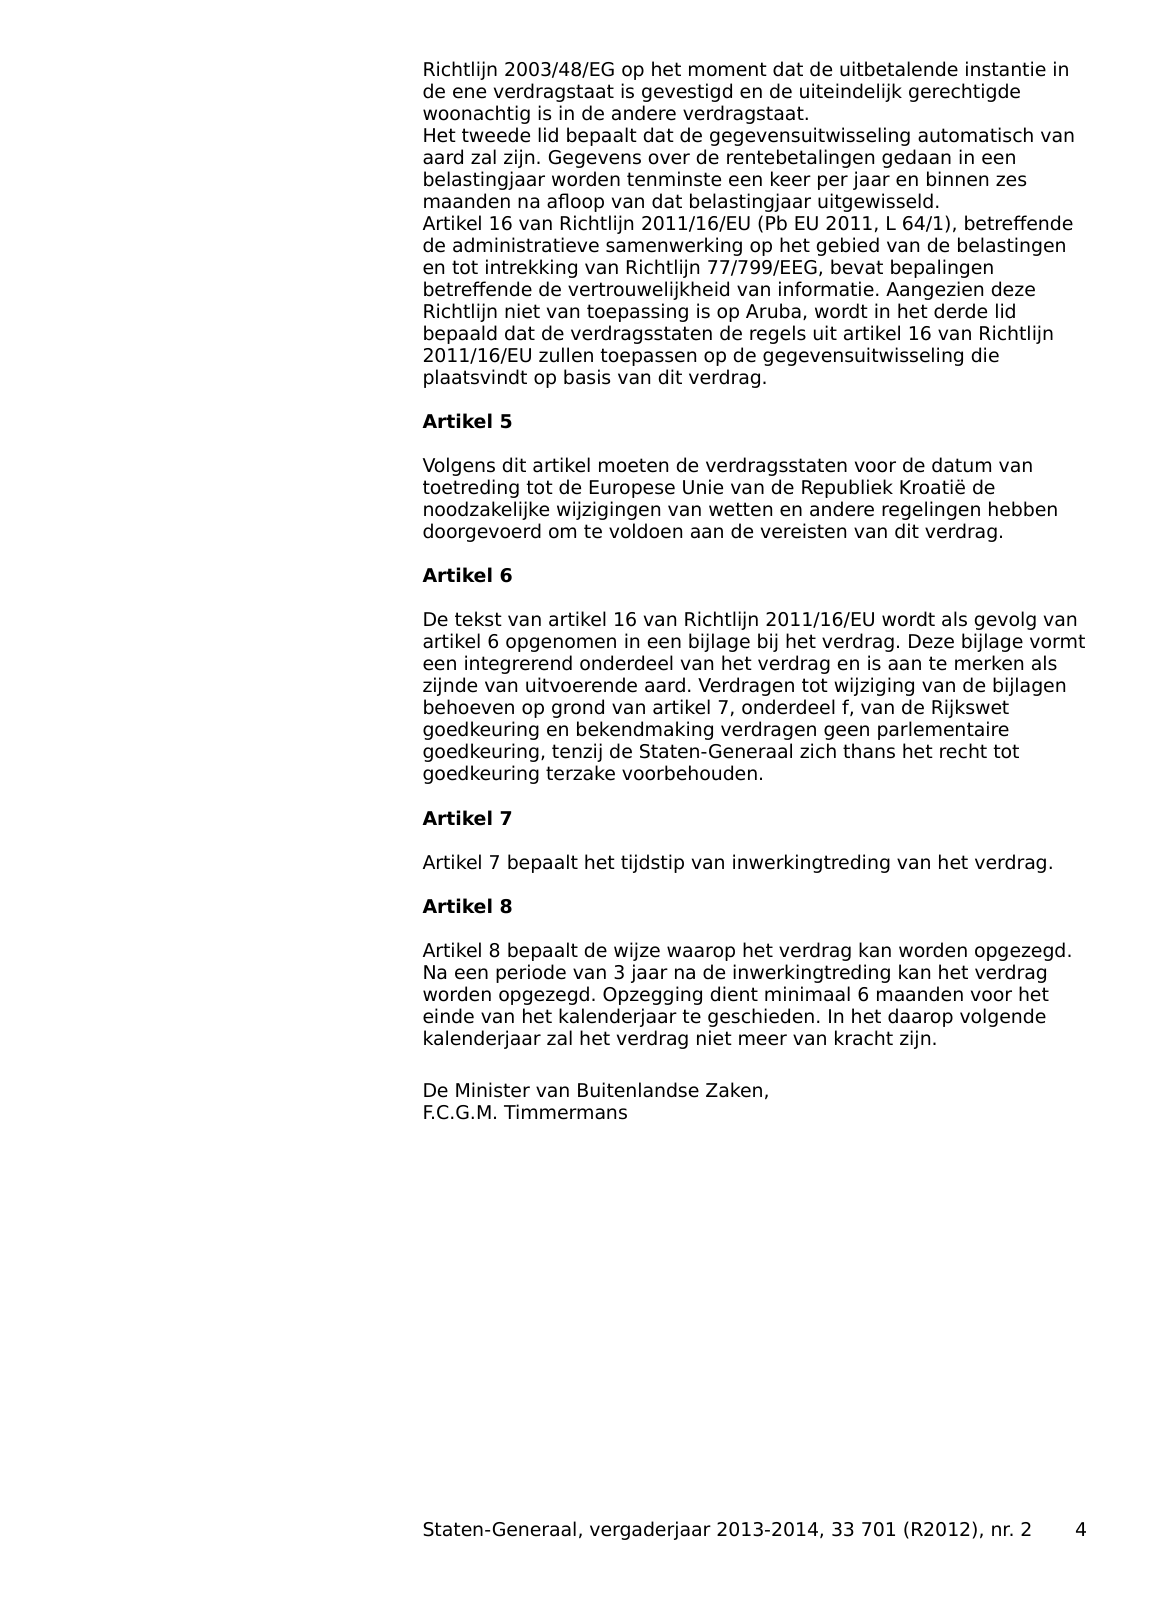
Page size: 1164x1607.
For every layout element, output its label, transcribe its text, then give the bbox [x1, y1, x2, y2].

subtitle Artikel 8 [422, 896, 1087, 918]
text Het tweede lid bepaalt dat de gegevensuitwisseling automatisch van aard zal zijn. Gegevens over de rentebetalingen gedaan in een belastingjaar worden tenminste een keer per jaar en binnen zes maanden na afloop van dat belastingjaar uitgewisseld. [422, 125, 1087, 213]
text Volgens dit artikel moeten de verdragsstaten voor de datum van toetreding tot de Europese Unie van de Republiek Kroatië de noodzakelijke wijzigingen van wetten en andere regelingen hebben doorgevoerd om te voldoen aan de vereisten van dit verdrag. [422, 455, 1087, 543]
subtitle Artikel 7 [422, 807, 1087, 829]
subtitle Artikel 6 [422, 565, 1087, 587]
text Richtlijn 2003/48/EG op het moment dat de uitbetalende instantie in de ene verdragstaat is gevestigd en de uiteindelijk gerechtigde woonachtig is in de andere verdragstaat. [422, 59, 1087, 125]
text De Minister van Buitenlandse Zaken, F.C.G.M. Timmermans [422, 1080, 1087, 1124]
text Artikel 8 bepaalt de wijze waarop het verdrag kan worden opgezegd. Na een periode van 3 jaar na de inwerkingtreding kan het verdrag worden opgezegd. Opzegging dient minimaal 6 maanden voor het einde van het kalenderjaar te geschieden. In het daarop volgende kalenderjaar zal het verdrag niet meer van kracht zijn. [422, 940, 1087, 1050]
text Artikel 7 bepaalt het tijdstip van inwerkingtreding van het verdrag. [422, 852, 1087, 873]
text De tekst van artikel 16 van Richtlijn 2011/16/EU wordt als gevolg van artikel 6 opgenomen in een bijlage bij het verdrag. Deze bijlage vormt een integrerend onderdeel van het verdrag en is aan te merken als zijnde van uitvoerende aard. Verdragen tot wijziging van de bijlagen behoeven op grond van artikel 7, onderdeel f, van de Rijkswet goedkeuring en bekendmaking verdragen geen parlementaire goedkeuring, tenzij de Staten-Generaal zich thans het recht tot goedkeuring terzake voorbehouden. [422, 609, 1087, 785]
subtitle Artikel 5 [422, 411, 1087, 433]
text Artikel 16 van Richtlijn 2011/16/EU (Pb EU 2011, L 64/1), betreffende de administratieve samenwerking op het gebied van de belastingen en tot intrekking van Richtlijn 77/799/EEG, bevat bepalingen betreffende de vertrouwelijkheid van informatie. Aangezien deze Richtlijn niet van toepassing is op Aruba, wordt in het derde lid bepaald dat de verdragsstaten de regels uit artikel 16 van Richtlijn 2011/16/EU zullen toepassen op de gegevensuitwisseling die plaatsvindt op basis van dit verdrag. [422, 213, 1087, 389]
